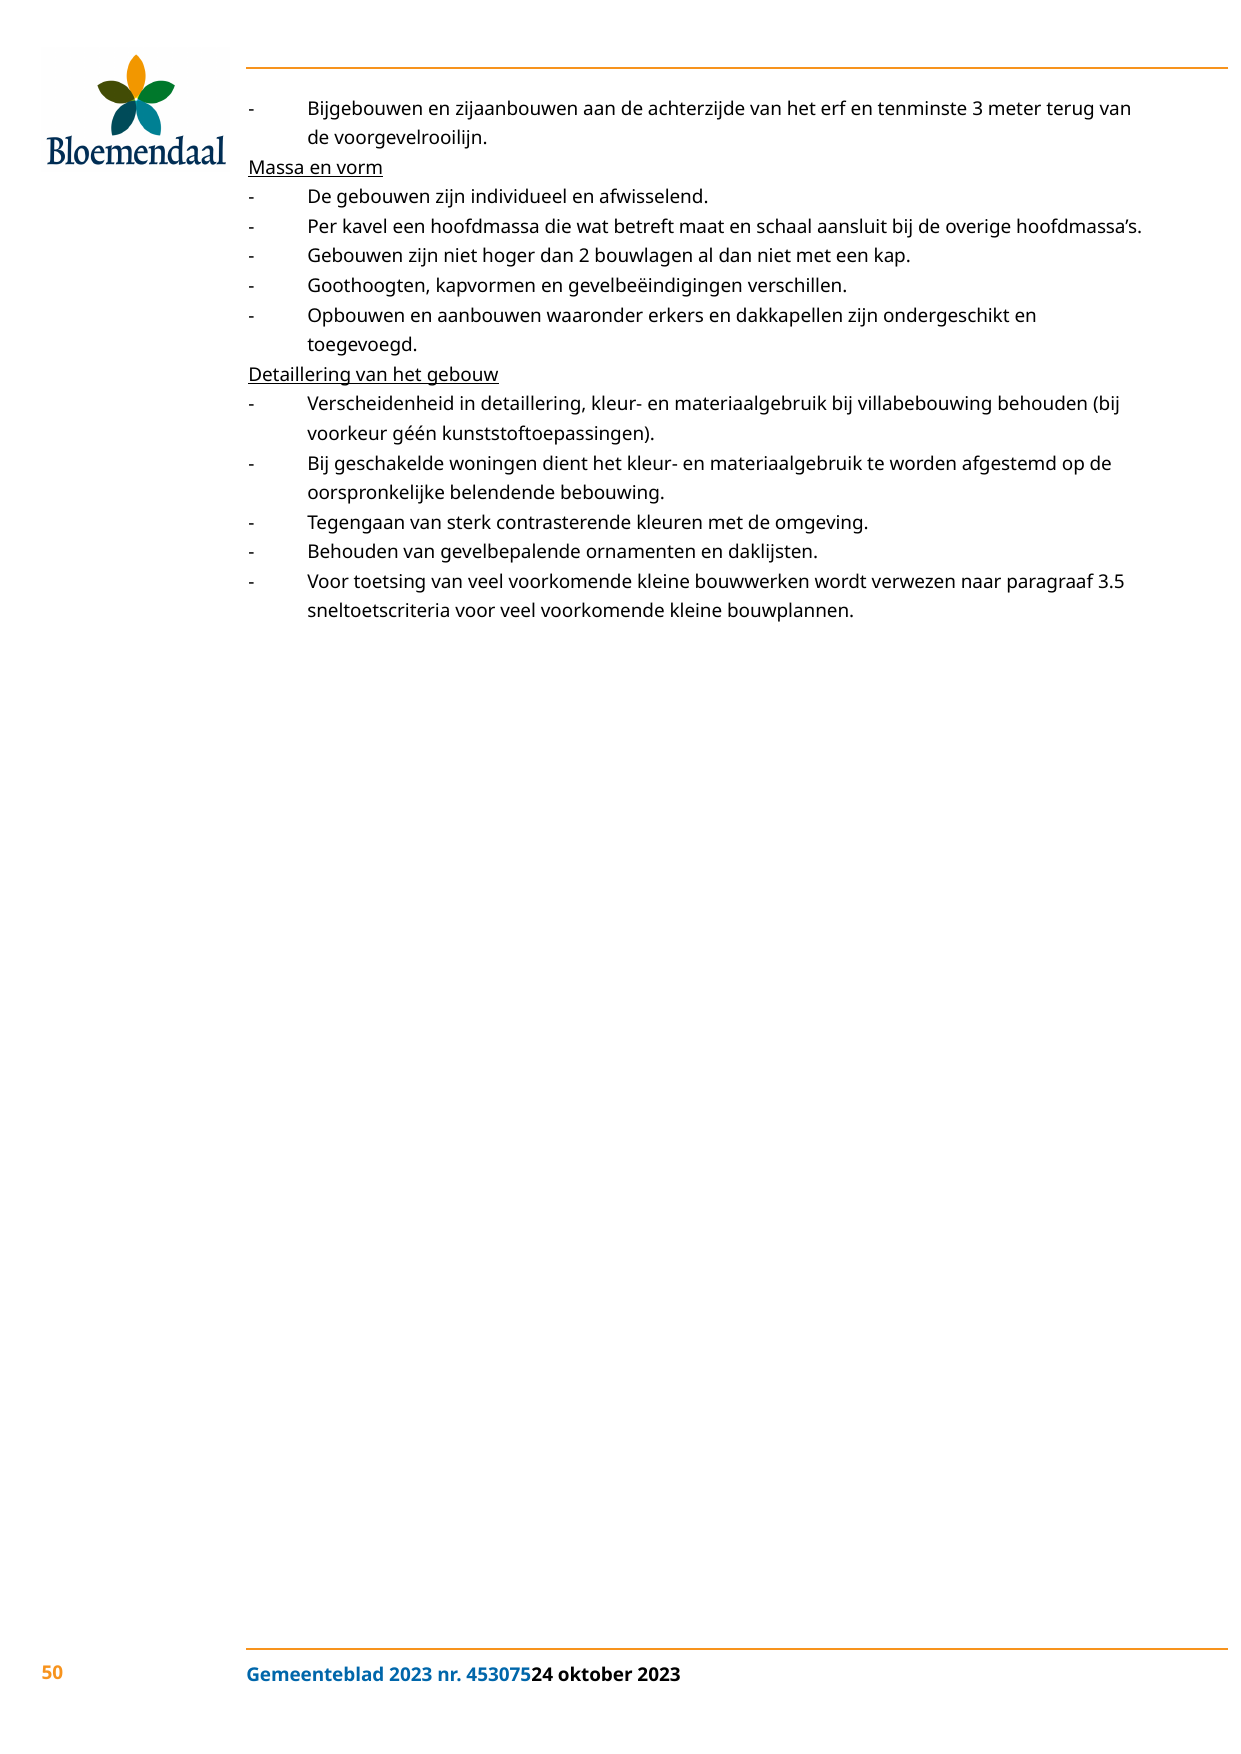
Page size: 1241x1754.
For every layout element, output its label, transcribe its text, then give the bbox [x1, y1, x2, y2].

list De gebouwen zijn individueel en afwisselend. [248, 183, 1152, 209]
list Per kavel een hoofdmassa die wat betreft maat en schaal aansluit bij de overige hoofdmassa’s. [248, 213, 1152, 239]
list Goothoogten, kapvormen en gevelbeëindigingen verschillen. [248, 272, 1152, 298]
list Opbouwen en aanbouwen waaronder erkers en dakkapellen zijn ondergeschikt en toegevoegd. [248, 302, 1152, 357]
text Massa en vorm [248, 154, 1152, 180]
picture [41, 47, 231, 172]
list Tegengaan van sterk contrasterende kleuren met de omgeving. [248, 509, 1152, 535]
list Behouden van gevelbepalende ornamenten en daklijsten. [248, 538, 1152, 564]
list Voor toetsing van veel voorkomende kleine bouwwerken wordt verwezen naar paragraaf 3.5 sneltoetscriteria voor veel voorkomende kleine bouwplannen. [248, 568, 1152, 623]
list Bij geschakelde woningen dient het kleur- en materiaalgebruik te worden afgestemd op de oorspronkelijke belendende bebouwing. [248, 450, 1152, 505]
list Verscheidenheid in detaillering, kleur- en materiaalgebruik bij villabebouwing behouden (bij voorkeur géén kunststoftoepassingen). [248, 391, 1152, 446]
text Detaillering van het gebouw [248, 361, 1152, 387]
list Bijgebouwen en zijaanbouwen aan de achterzijde van het erf en tenminste 3 meter terug van de voorgevelrooilijn. [248, 95, 1152, 150]
list Gebouwen zijn niet hoger dan 2 bouwlagen al dan niet met een kap. [248, 243, 1152, 268]
